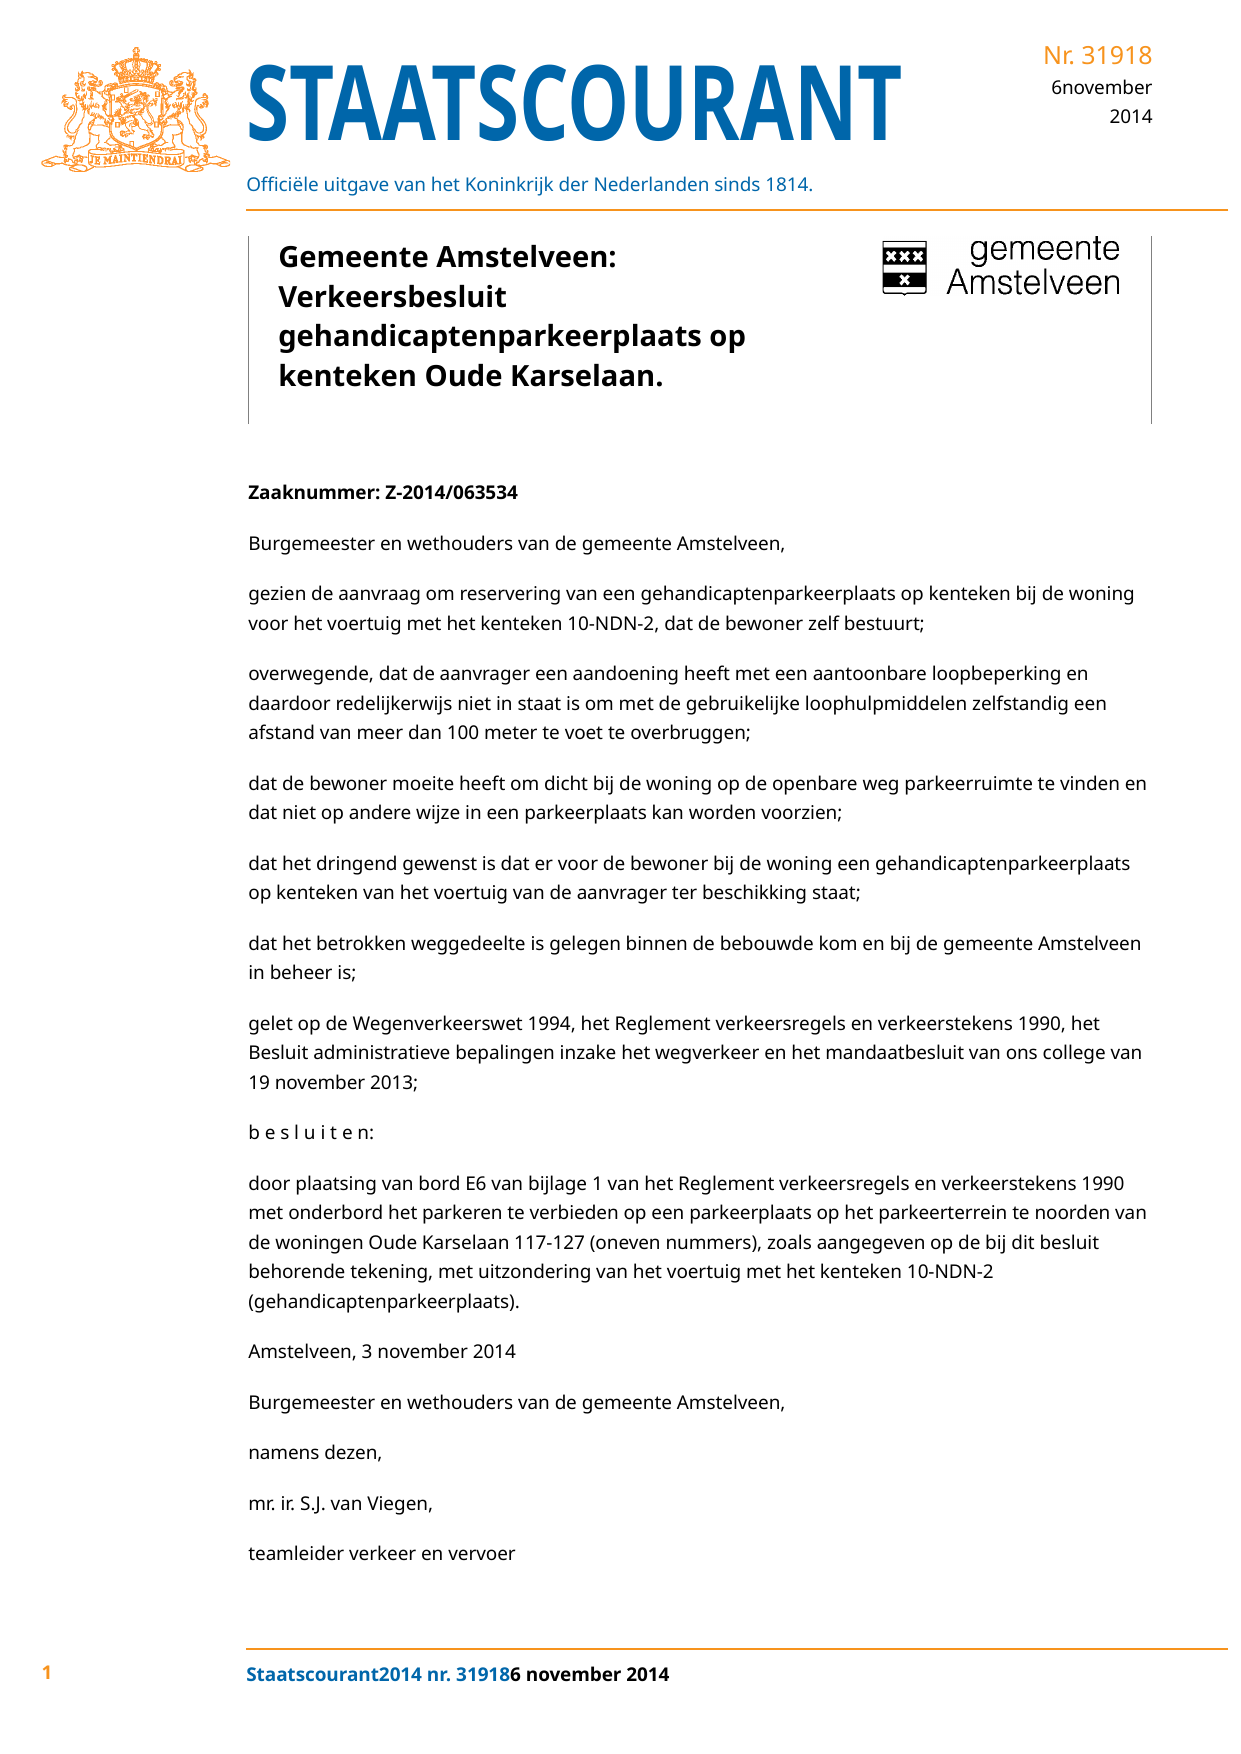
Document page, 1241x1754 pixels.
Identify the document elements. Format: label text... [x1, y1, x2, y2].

picture [882, 236, 1119, 296]
text namens dezen, [248, 1439, 1152, 1465]
text b e s l u i t e n: [248, 1119, 1152, 1145]
text Burgemeester en wethouders van de gemeente Amstelveen, [248, 530, 1152, 556]
table_header [850, 236, 1151, 424]
text mr. ir. S.J. van Viegen, [248, 1490, 1152, 1516]
text teamleider verkeer en vervoer [248, 1540, 1152, 1566]
text Burgemeester en wethouders van de gemeente Amstelveen, [248, 1389, 1152, 1415]
picture [41, 47, 231, 172]
text dat het betrokken weggedeelte is gelegen binnen de bebouwde kom en bij de gemeente Amstelveen in beheer is; [248, 930, 1152, 985]
table_header Gemeente Amstelveen: Verkeersbesluit gehandicaptenparkeerplaats op kenteken Oude Karselaan. [249, 236, 850, 424]
text Amstelveen, 3 november 2014 [248, 1338, 1152, 1364]
text dat het dringend gewenst is dat er voor de bewoner bij de woning een gehandicaptenparkeerplaats op kenteken van het voertuig van de aanvrager ter beschikking staat; [248, 850, 1152, 905]
text door plaatsing van bord E6 van bijlage 1 van het Reglement verkeersregels en verkeerstekens 1990 met onderbord het parkeren te verbieden op een parkeerplaats op het parkeerterrein te noorden van de woningen Oude Karselaan 117-127 (oneven nummers), zoals aangegeven op de bij dit besluit behorende tekening, met uitzondering van het voertuig met het kenteken 10-NDN-2 (gehandicaptenparkeerplaats). [248, 1170, 1152, 1314]
text dat de bewoner moeite heeft om dicht bij de woning op de openbare weg parkeerruimte te vinden en dat niet op andere wijze in een parkeerplaats kan worden voorzien; [248, 770, 1152, 825]
text gelet op de Wegenverkeerswet 1994, het Reglement verkeersregels en verkeerstekens 1990, het Besluit administratieve bepalingen inzake het wegverkeer en het mandaatbesluit van ons college van 19 november 2013; [248, 1010, 1152, 1095]
text Zaaknummer: Z-2014/063534 [248, 479, 1152, 505]
text overwegende, dat de aanvrager een aandoening heeft met een aantoonbare loopbeperking en daardoor redelijkerwijs niet in staat is om met de gebruikelijke loophulpmiddelen zelfstandig een afstand van meer dan 100 meter te voet te overbruggen; [248, 660, 1152, 745]
text gezien de aanvraag om reservering van een gehandicaptenparkeerplaats op kenteken bij de woning voor het voertuig met het kenteken 10-NDN-2, dat de bewoner zelf bestuurt; [248, 580, 1152, 636]
